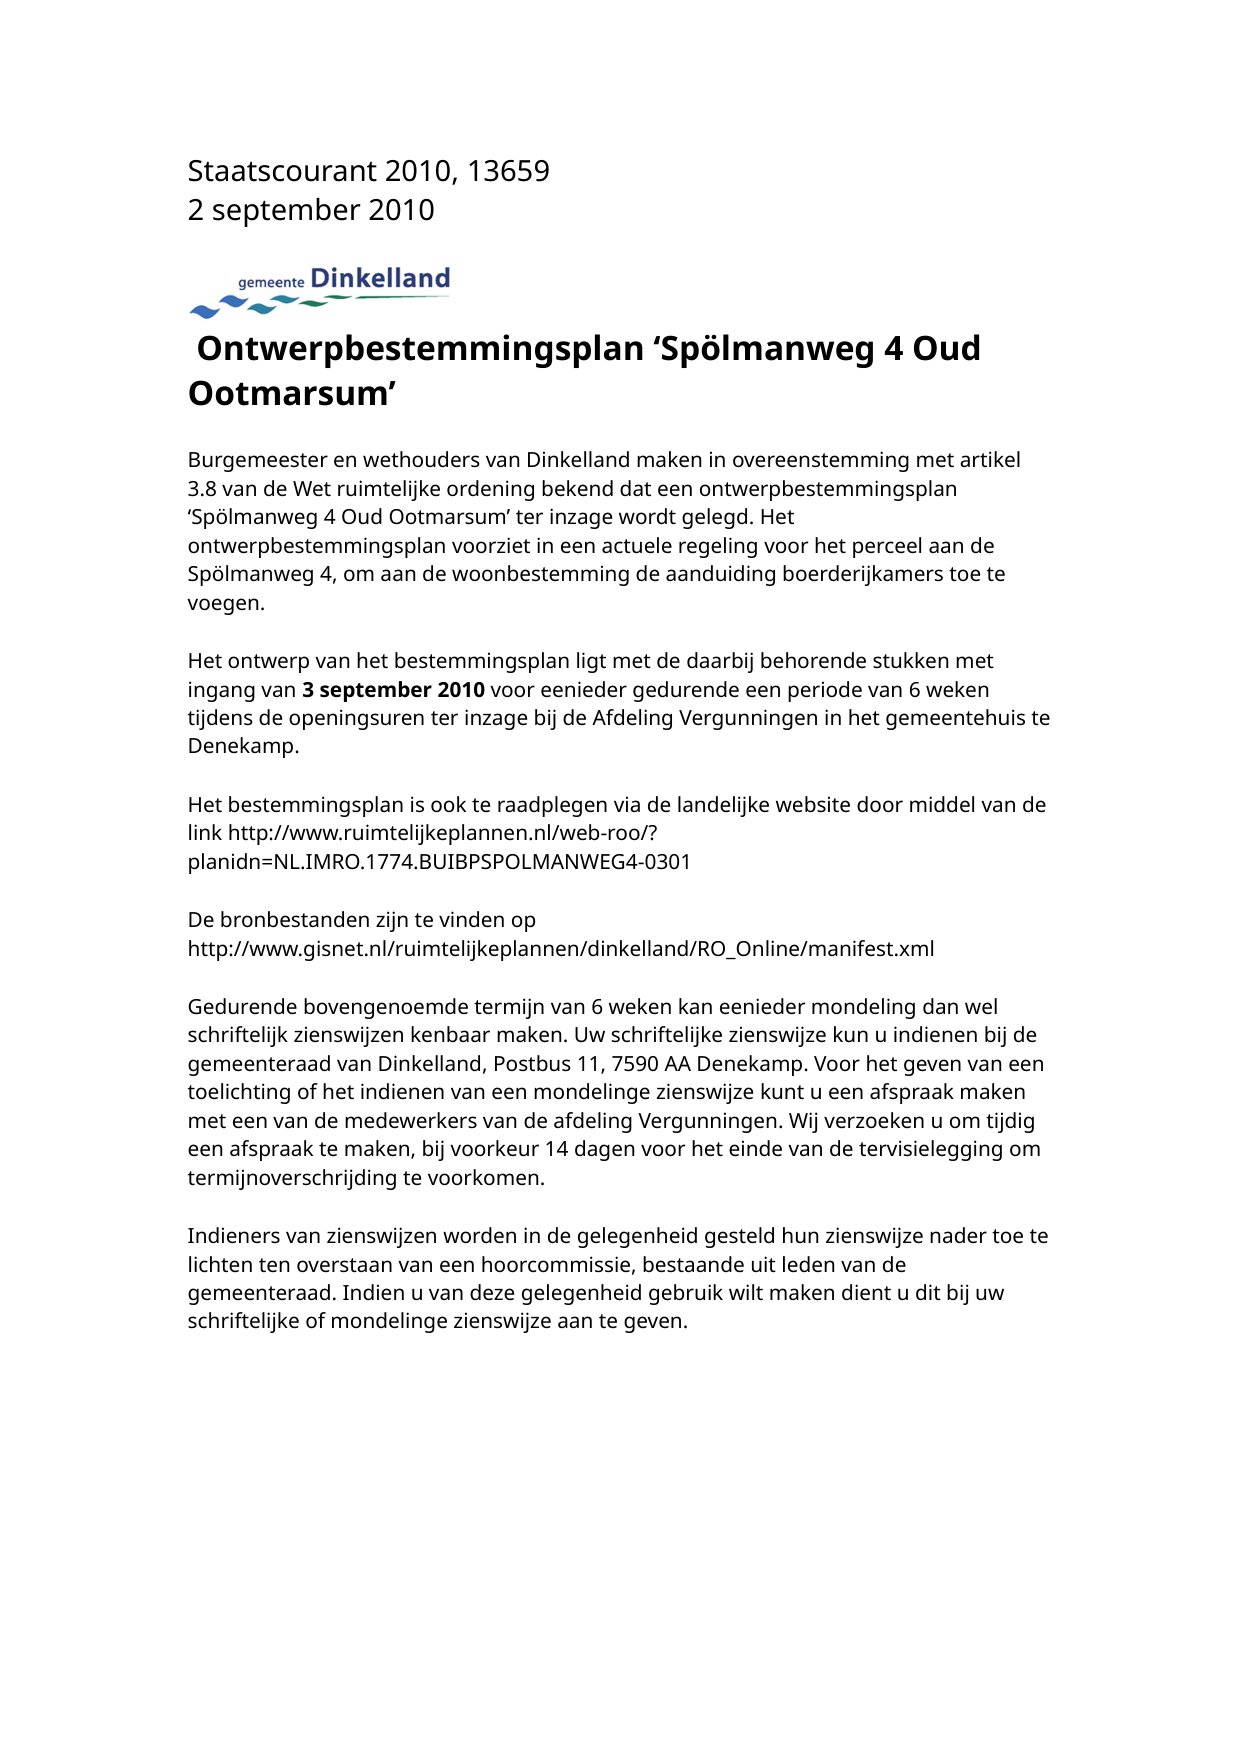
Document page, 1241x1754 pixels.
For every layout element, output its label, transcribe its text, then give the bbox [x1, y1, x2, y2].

text Staatscourant 2010, 13659 [187, 150, 1053, 190]
text Burgemeester en wethouders van Dinkelland maken in overeenstemming met artikel 3.8 van de Wet ruimtelijke ordening bekend dat een ontwerpbestemmingsplan ‘Spölmanweg 4 Oud Ootmarsum’ ter inzage wordt gelegd. Het ontwerpbestemmingsplan voorziet in een actuele regeling voor het perceel aan de Spölmanweg 4, om aan de woonbestemming de aanduiding boerderijkamers toe te voegen. [187, 446, 1053, 616]
text Indieners van zienswijzen worden in de gelegenheid gesteld hun zienswijze nader toe te lichten ten overstaan van een hoorcommissie, bestaande uit leden van de gemeenteraad. Indien u van deze gelegenheid gebruik wilt maken dient u dit bij uw schriftelijke of mondelinge zienswijze aan te geven. [187, 1221, 1053, 1335]
subtitle Ontwerpbestemmingsplan ‘Spölmanweg 4 Oud Ootmarsum’ [187, 271, 1053, 416]
text 2 september 2010 [187, 190, 1053, 229]
text Gedurende bovengenoemde termijn van 6 weken kan eenieder mondeling dan wel schriftelijk zienswijzen kenbaar maken. Uw schriftelijke zienswijze kun u indienen bij de gemeenteraad van Dinkelland, Postbus 11, 7590 AA Denekamp. Voor het geven van een toelichting of het indienen van een mondelinge zienswijze kunt u een afspraak maken met een van de medewerkers van de afdeling Vergunningen. Wij verzoeken u om tijdig een afspraak te maken, bij voorkeur 14 dagen voor het einde van de tervisielegging om termijnoverschrijding te voorkomen. [187, 992, 1053, 1191]
text Het bestemmingsplan is ook te raadplegen via de landelijke website door middel van de link http://www.ruimtelijkeplannen.nl/web-roo/?planidn=NL.IMRO.1774.BUIBPSPOLMANWEG4-0301 [187, 790, 1053, 875]
text http://www.gisnet.nl/ruimtelijkeplannen/dinkelland/RO_Online/manifest.xml [187, 934, 1053, 962]
picture [187, 258, 454, 325]
text Het ontwerp van het bestemmingsplan ligt met de daarbij behorende stukken met ingang van 3 september 2010 voor eenieder gedurende een periode van 6 weken tijdens de openingsuren ter inzage bij de Afdeling Vergunningen in het gemeentehuis te Denekamp. [187, 646, 1053, 760]
text De bronbestanden zijn te vinden op [187, 905, 1053, 934]
